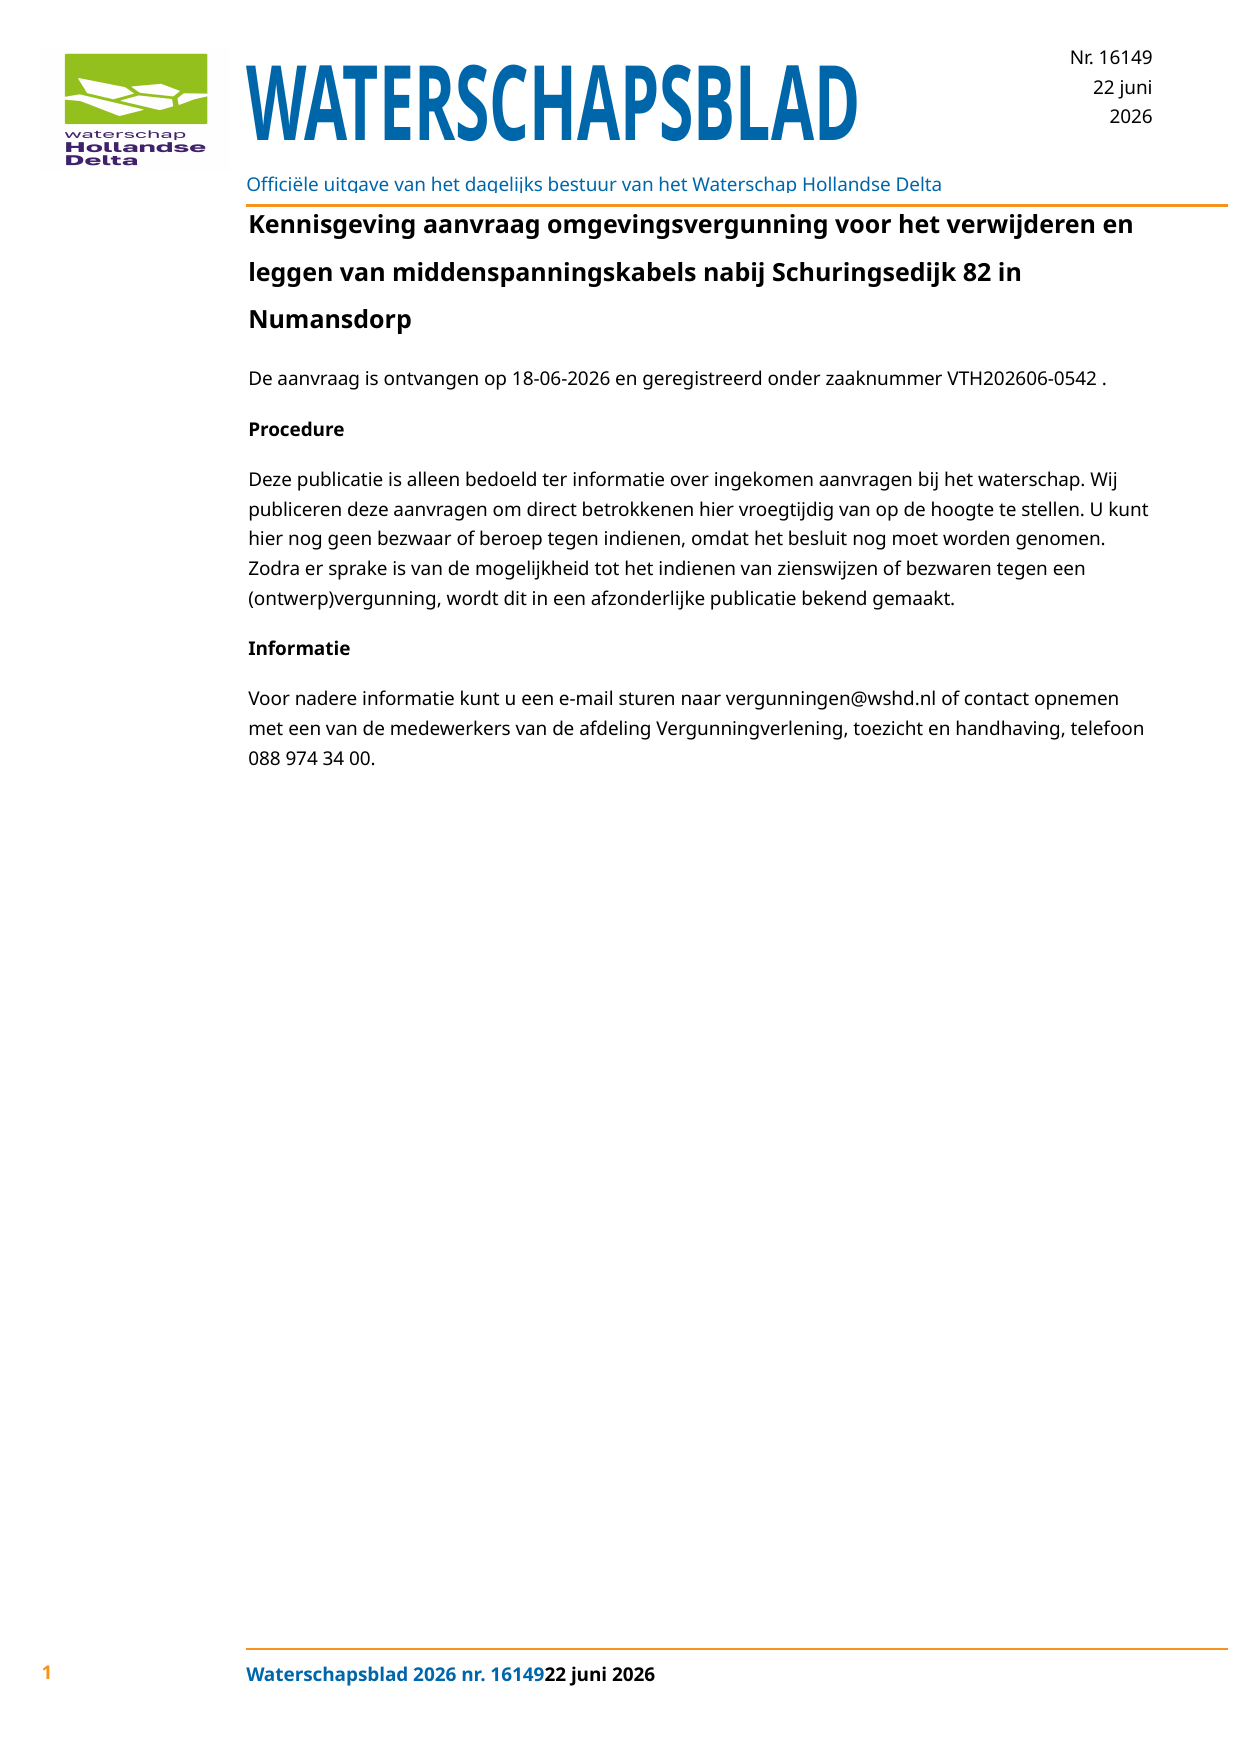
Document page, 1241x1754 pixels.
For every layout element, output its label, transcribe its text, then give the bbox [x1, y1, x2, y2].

text Informatie [248, 635, 1152, 661]
text Voor nadere informatie kunt u een e-mail sturen naar vergunningen@wshd.nl of contact opnemen met een van de medewerkers van de afdeling Vergunningverlening, toezicht en handhaving, telefoon 088 974 34 00. [248, 686, 1152, 770]
text Procedure [248, 416, 1152, 442]
text Deze publicatie is alleen bedoeld ter informatie over ingekomen aanvragen bij het waterschap. Wij publiceren deze aanvragen om direct betrokkenen hier vroegtijdig van op de hoogte te stellen. U kunt hier nog geen bezwaar of beroep tegen indienen, omdat het besluit nog moet worden genomen. Zodra er sprake is van de mogelijkheid tot het indienen van zienswijzen of bezwaren tegen een (ontwerp)vergunning, wordt dit in een afzonderlijke publicatie bekend gemaakt. [248, 466, 1152, 610]
text Kennisgeving aanvraag omgevingsvergunning voor het verwijderen en leggen van middenspanningskabels nabij Schuringsedijk 82 in Numansdorp [248, 207, 1152, 336]
picture [41, 47, 231, 172]
text De aanvraag is ontvangen op 18-06-2026 en geregistreerd onder zaaknummer VTH202606-0542 . [248, 366, 1152, 391]
